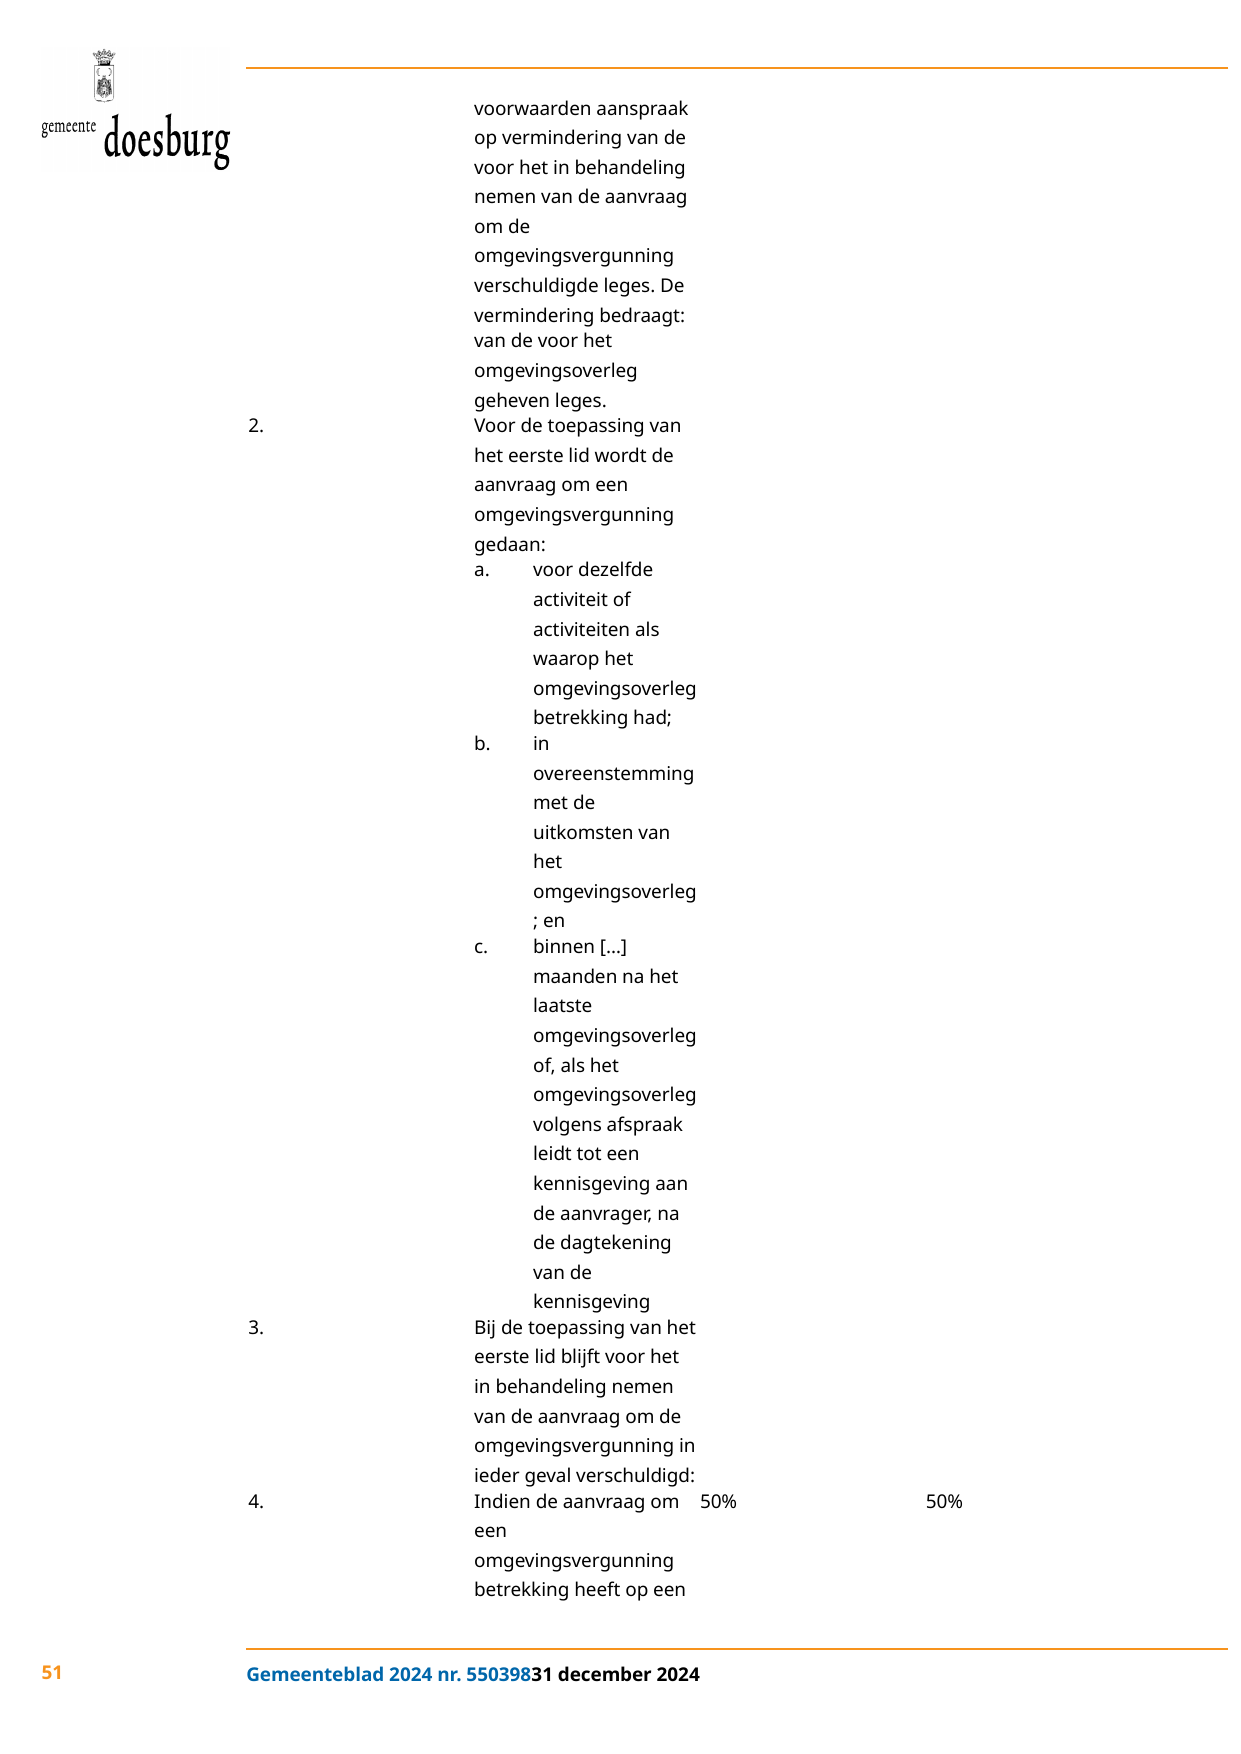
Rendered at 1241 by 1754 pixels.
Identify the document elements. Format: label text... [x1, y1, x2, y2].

table_cell [926, 1314, 1152, 1488]
table_cell Bij de toepassing van het eerste lid blijft voor het in behandeling nemen van de aanvraag om de omgevingsvergunning in ieder geval verschuldigd: [474, 1314, 700, 1488]
table_cell [926, 934, 1152, 1314]
table_cell binnen […] maanden na het laatste omgevingsoverleg of, als het omgevingsoverleg volgens afspraak leidt tot een kennisgeving aan de aanvrager, na de dagtekening van de kennisgeving [474, 934, 700, 1314]
table_cell Indien de aanvraag om een omgevingsvergunning betrekking heeft op een [474, 1488, 700, 1602]
table_cell 3. [248, 1314, 474, 1488]
table_cell [700, 1314, 926, 1488]
table_cell [248, 328, 474, 412]
table_cell [248, 934, 474, 1314]
table_cell 50% [926, 1488, 1152, 1602]
table_cell [700, 557, 926, 730]
table_cell van de voor het omgevingsoverleg geheven leges. [474, 328, 700, 412]
table_cell [248, 95, 474, 328]
table_cell 2. [248, 413, 474, 557]
table_cell [926, 730, 1152, 933]
table_cell [926, 413, 1152, 557]
table_cell [248, 730, 474, 933]
table_cell [700, 328, 926, 412]
table_cell 4. [248, 1488, 474, 1602]
picture [41, 47, 231, 172]
table_cell [700, 413, 926, 557]
table_cell voor dezelfde activiteit of activiteiten als waarop het omgevingsoverleg betrekking had; [474, 557, 700, 730]
table_cell voorwaarden aanspraak op vermindering van de voor het in behandeling nemen van de aanvraag om de omgevingsvergunning verschuldigde leges. De vermindering bedraagt: [474, 95, 700, 328]
table_cell Voor de toepassing van het eerste lid wordt de aanvraag om een omgevingsvergunning gedaan: [474, 413, 700, 557]
table_cell [248, 557, 474, 730]
table_cell [700, 934, 926, 1314]
table_cell [926, 557, 1152, 730]
table_cell in overeenstemming met de uitkomsten van het omgevingsoverleg; en [474, 730, 700, 933]
table_cell 50% [700, 1488, 926, 1602]
table_cell [926, 328, 1152, 412]
table_cell [700, 95, 926, 328]
table_cell [700, 730, 926, 933]
table_cell [926, 95, 1152, 328]
